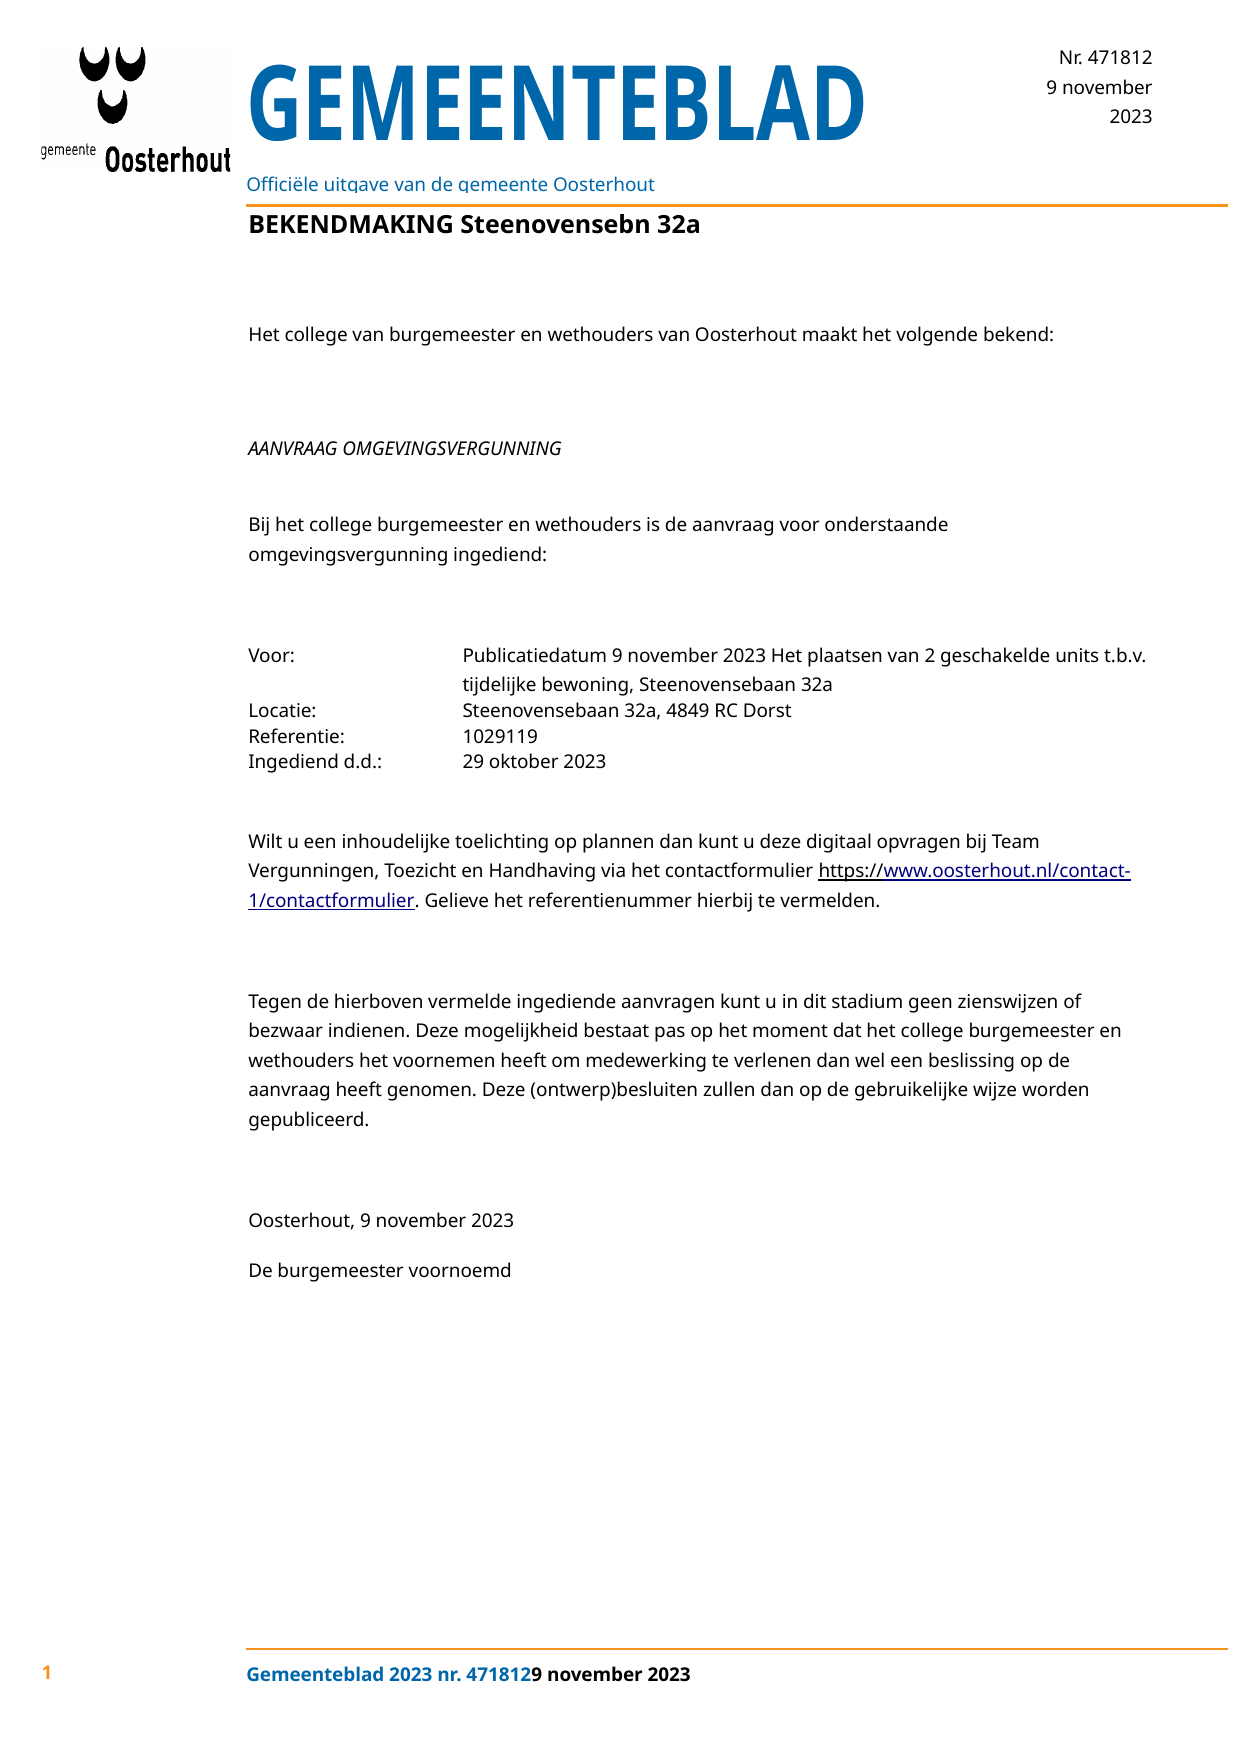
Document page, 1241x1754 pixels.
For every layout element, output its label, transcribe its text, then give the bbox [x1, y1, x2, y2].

table_cell Locatie: [248, 697, 462, 723]
text Het college van burgemeester en wethouders van Oosterhout maakt het volgende bekend: [248, 321, 1152, 346]
text Tegen de hierboven vermelde ingediende aanvragen kunt u in dit stadium geen zienswijzen of bezwaar indienen. Deze mogelijkheid bestaat pas op het moment dat het college burgemeester en wethouders het voornemen heeft om medewerking te verlenen dan wel een beslissing op de aanvraag heeft genomen. Deze (ontwerp)besluiten zullen dan op de gebruikelijke wijze worden gepubliceerd. [248, 988, 1152, 1132]
table_cell Referentie: [248, 723, 462, 748]
table_header Publicatiedatum 9 november 2023 Het plaatsen van 2 geschakelde units t.b.v. tijdelijke bewoning, Steenovensebaan 32a [462, 642, 1152, 697]
picture [41, 47, 231, 172]
text Bij het college burgemeester en wethouders is de aanvraag voor onderstaande omgevingsvergunning ingediend: [248, 511, 1152, 567]
text BEKENDMAKING Steenovensebn 32a [248, 207, 1152, 241]
table_cell Ingediend d.d.: [248, 749, 462, 774]
table_header Voor: [248, 642, 462, 697]
text AANVRAAG OMGEVINGSVERGUNNING [248, 435, 1152, 461]
table_cell 29 oktober 2023 [462, 749, 1152, 774]
table_cell Steenovensebaan 32a, 4849 RC Dorst [462, 697, 1152, 723]
text Oosterhout, 9 november 2023 [248, 1207, 1152, 1233]
text Wilt u een inhoudelijke toelichting op plannen dan kunt u deze digitaal opvragen bij Team Vergunningen, Toezicht en Handhaving via het contactformulier https://www.oosterhout.nl/contact-1/contactformulier. Gelieve het referentienummer hierbij te vermelden. [248, 828, 1152, 913]
text De burgemeester voornoemd [248, 1257, 1152, 1283]
table_cell 1029119 [462, 723, 1152, 748]
